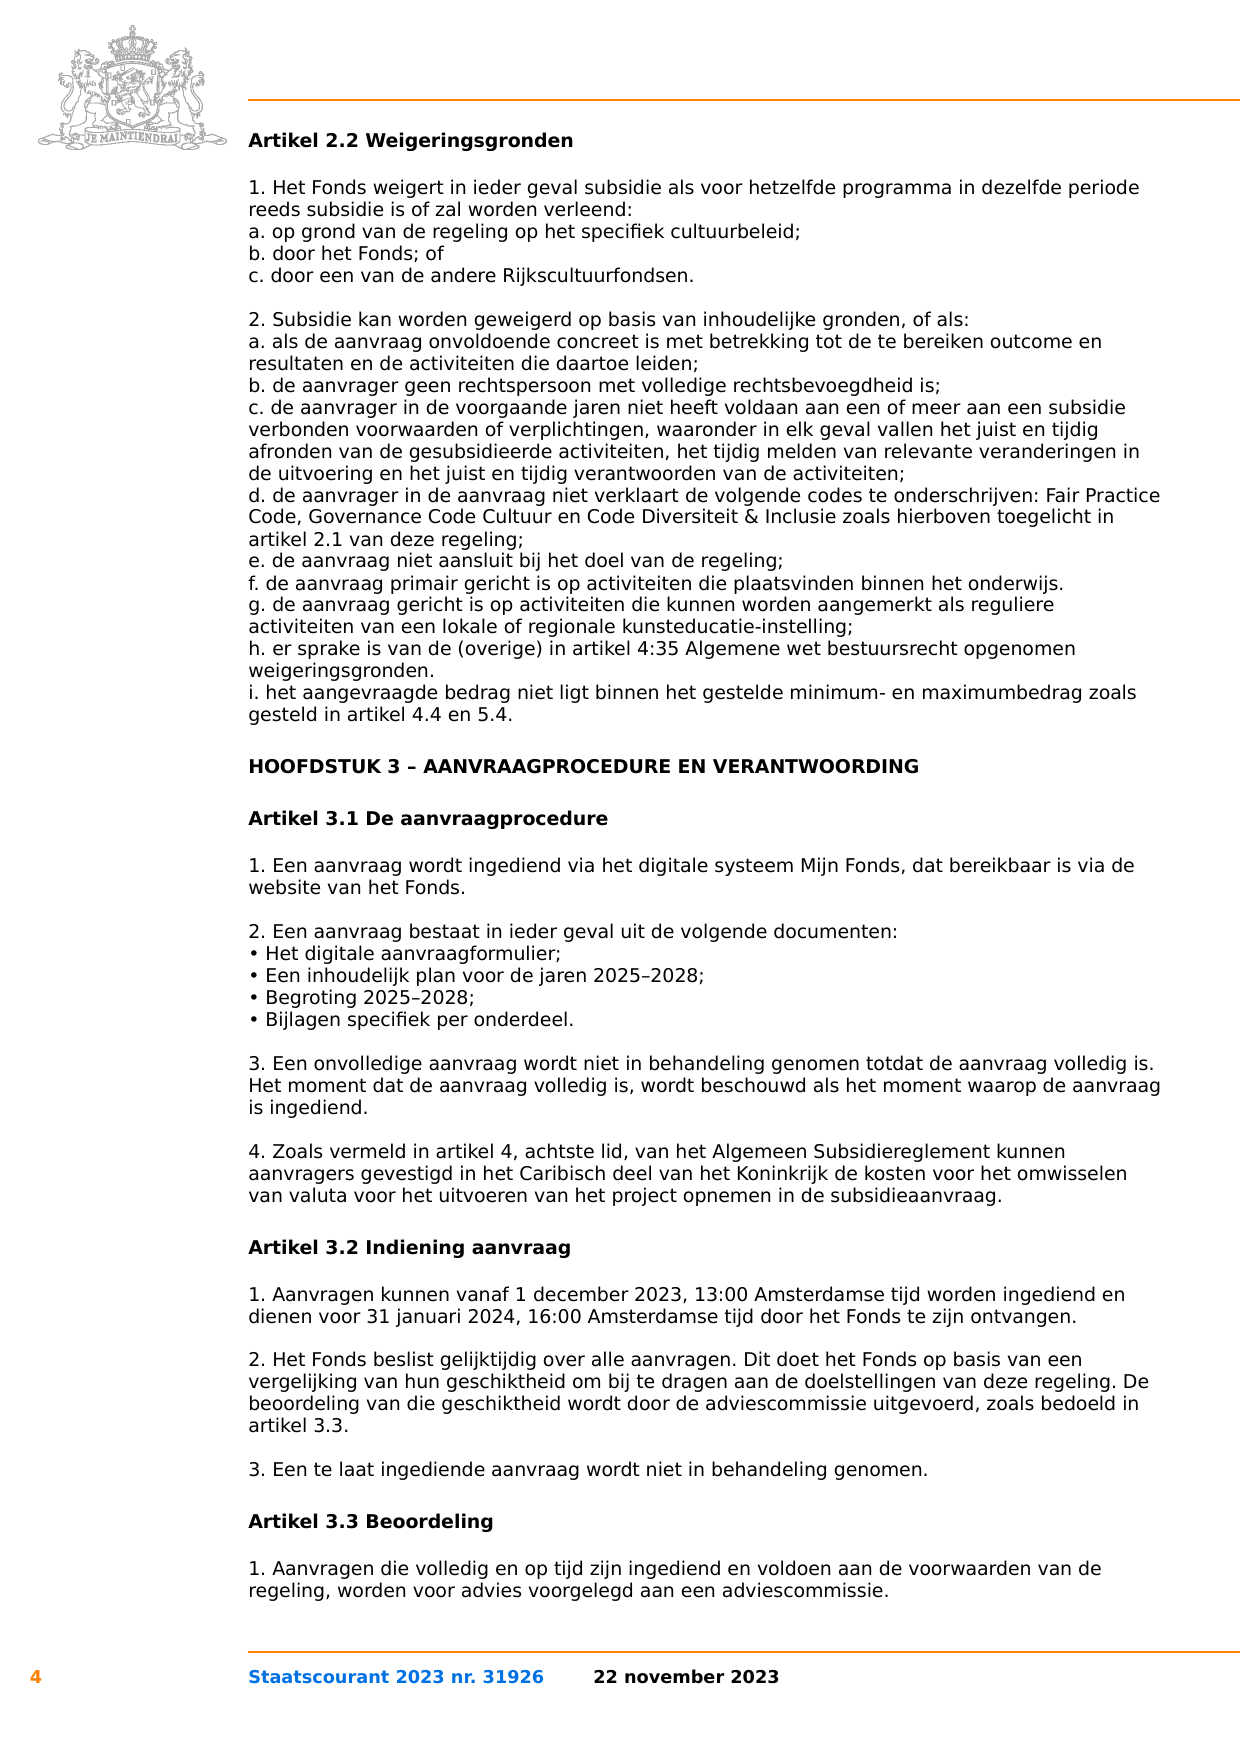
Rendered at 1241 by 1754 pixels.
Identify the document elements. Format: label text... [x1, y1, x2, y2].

text 1. Aanvragen kunnen vanaf 1 december 2023, 13:00 Amsterdamse tijd worden ingediend en dienen voor 31 januari 2024, 16:00 Amsterdamse tijd door het Fonds te zijn ontvangen. [248, 1283, 1163, 1327]
text • Een inhoudelijk plan voor de jaren 2025–2028; [248, 965, 1163, 987]
text 3. Een te laat ingediende aanvraag wordt niet in behandeling genomen. [248, 1459, 1163, 1481]
text b. door het Fonds; of [248, 243, 1163, 265]
text 1. Aanvragen die volledig en op tijd zijn ingediend en voldoen aan de voorwaarden van de regeling, worden voor advies voorgelegd aan een adviescommissie. [248, 1558, 1163, 1602]
text 1. Een aanvraag wordt ingediend via het digitale systeem Mijn Fonds, dat bereikbaar is via de website van het Fonds. [248, 855, 1163, 899]
subtitle Artikel 3.3 Beoordeling [248, 1511, 1163, 1533]
text a. op grond van de regeling op het specifiek cultuurbeleid; [248, 221, 1163, 243]
subtitle Artikel 3.1 De aanvraagprocedure [248, 808, 1163, 830]
text h. er sprake is van de (overige) in artikel 4:35 Algemene wet bestuursrecht opgenomen weigeringsgronden. [248, 638, 1163, 682]
text 4. Zoals vermeld in artikel 4, achtste lid, van het Algemeen Subsidiereglement kunnen aanvragers gevestigd in het Caribisch deel van het Koninkrijk de kosten voor het omwisselen van valuta voor het uitvoeren van het project opnemen in de subsidieaanvraag. [248, 1141, 1163, 1207]
subtitle HOOFDSTUK 3 – AANVRAAGPROCEDURE EN VERANTWOORDING [248, 756, 1163, 778]
subtitle Artikel 2.2 Weigeringsgronden [248, 130, 1163, 152]
text c. de aanvrager in de voorgaande jaren niet heeft voldaan aan een of meer aan een subsidie verbonden voorwaarden of verplichtingen, waaronder in elk geval vallen het juist en tijdig afronden van de gesubsidieerde activiteiten, het tijdig melden van relevante veranderingen in de uitvoering en het juist en tijdig verantwoorden van de activiteiten; [248, 397, 1163, 484]
text 2. Subsidie kan worden geweigerd op basis van inhoudelijke gronden, of als: [248, 309, 1163, 331]
text e. de aanvraag niet aansluit bij het doel van de regeling; [248, 550, 1163, 572]
text i. het aangevraagde bedrag niet ligt binnen het gestelde minimum- en maximumbedrag zoals gesteld in artikel 4.4 en 5.4. [248, 682, 1163, 726]
text f. de aanvraag primair gericht is op activiteiten die plaatsvinden binnen het onderwijs. [248, 572, 1163, 594]
text • Het digitale aanvraagformulier; [248, 943, 1163, 965]
text 3. Een onvolledige aanvraag wordt niet in behandeling genomen totdat de aanvraag volledig is. Het moment dat de aanvraag volledig is, wordt beschouwd als het moment waarop de aanvraag is ingediend. [248, 1053, 1163, 1119]
text b. de aanvrager geen rechtspersoon met volledige rechtsbevoegdheid is; [248, 374, 1163, 397]
text d. de aanvrager in de aanvraag niet verklaart de volgende codes te onderschrijven: Fair Practice Code, Governance Code Cultuur en Code Diversiteit & Inclusie zoals hierboven toegelicht in artikel 2.1 van deze regeling; [248, 484, 1163, 550]
text g. de aanvraag gericht is op activiteiten die kunnen worden aangemerkt als reguliere activiteiten van een lokale of regionale kunsteducatie-instelling; [248, 594, 1163, 638]
text 1. Het Fonds weigert in ieder geval subsidie als voor hetzelfde programma in dezelfde periode reeds subsidie is of zal worden verleend: [248, 177, 1163, 221]
text a. als de aanvraag onvoldoende concreet is met betrekking tot de te bereiken outcome en resultaten en de activiteiten die daartoe leiden; [248, 331, 1163, 374]
text • Bijlagen specifiek per onderdeel. [248, 1009, 1163, 1031]
text 2. Het Fonds beslist gelijktijdig over alle aanvragen. Dit doet het Fonds op basis van een vergelijking van hun geschiktheid om bij te dragen aan de doelstellingen van deze regeling. De beoordeling van die geschiktheid wordt door de adviescommissie uitgevoerd, zoals bedoeld in artikel 3.3. [248, 1349, 1163, 1437]
picture [38, 25, 227, 150]
text • Begroting 2025–2028; [248, 987, 1163, 1009]
subtitle Artikel 3.2 Indiening aanvraag [248, 1237, 1163, 1258]
text 2. Een aanvraag bestaat in ieder geval uit de volgende documenten: [248, 921, 1163, 943]
text c. door een van de andere Rijkscultuurfondsen. [248, 265, 1163, 287]
